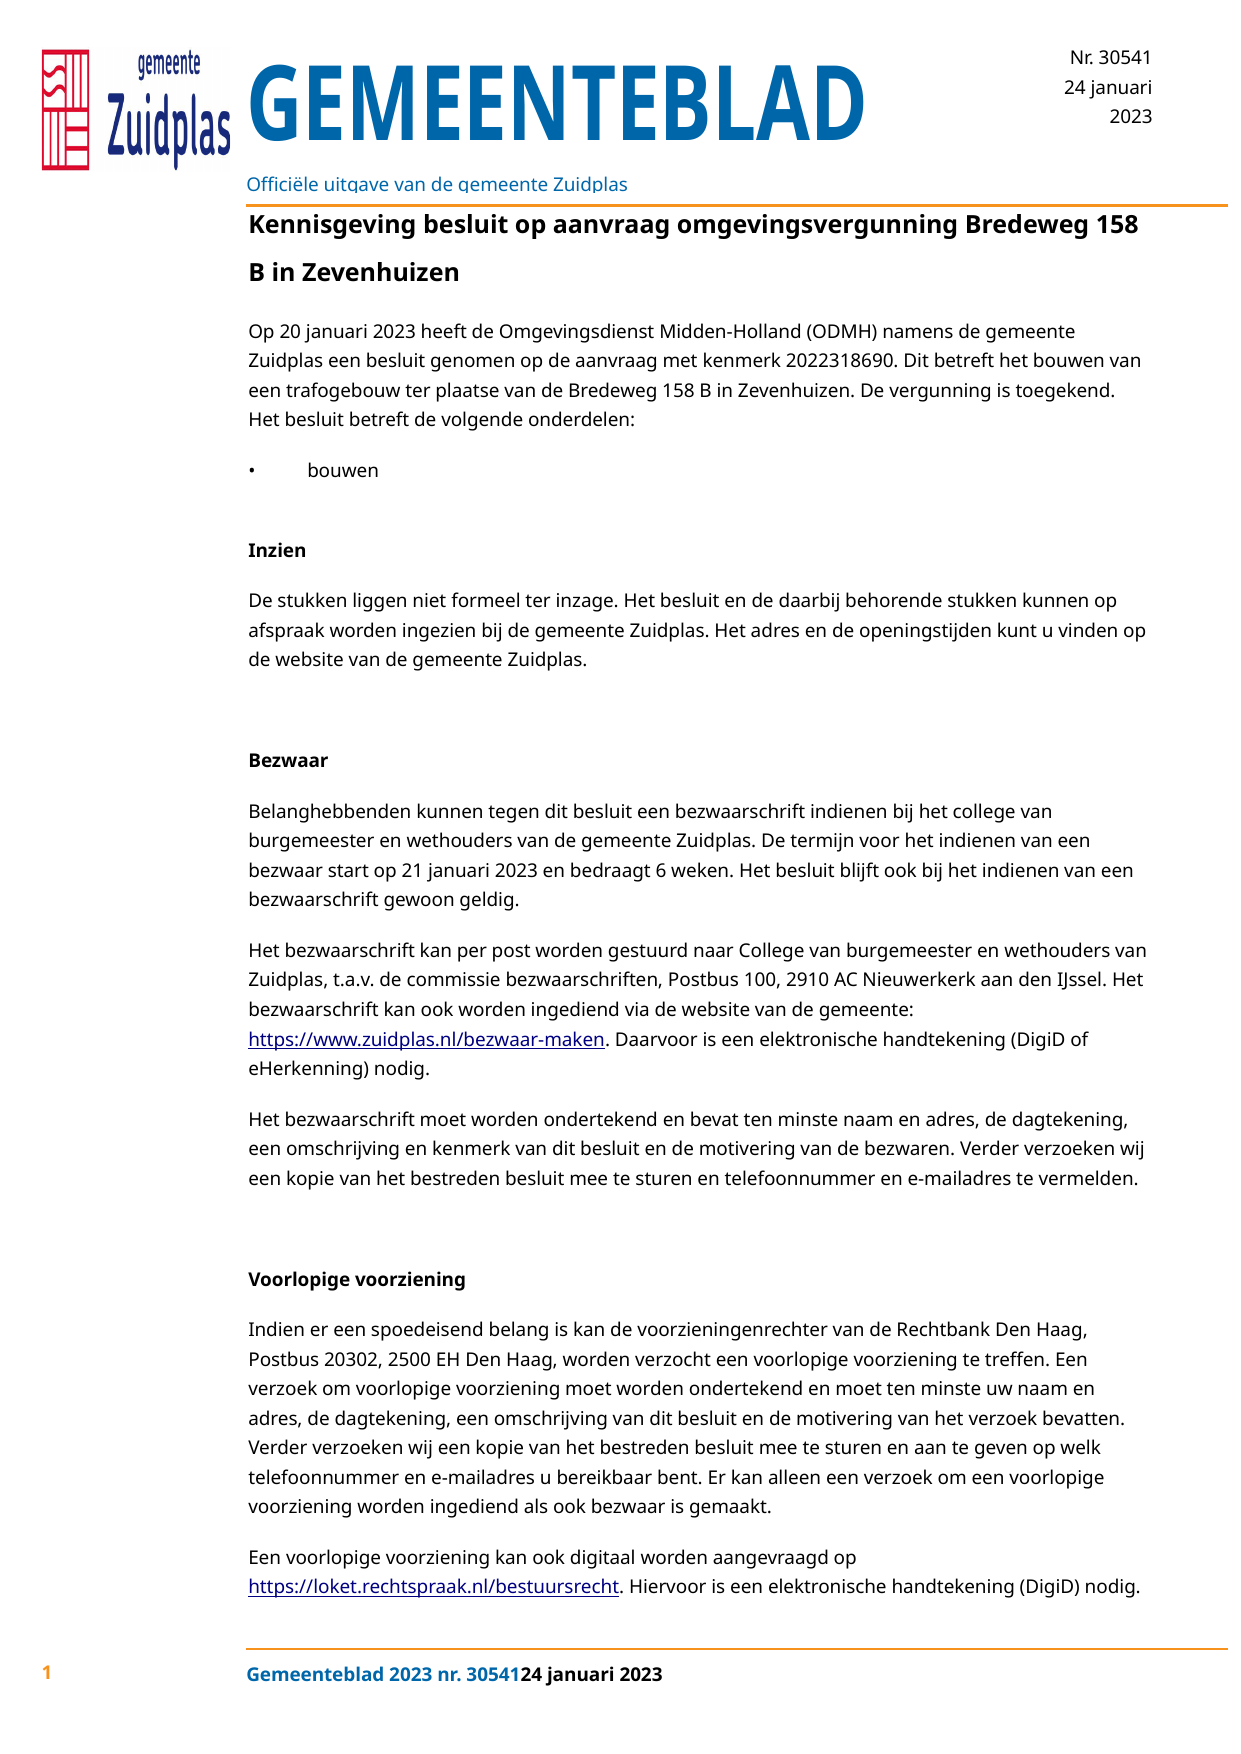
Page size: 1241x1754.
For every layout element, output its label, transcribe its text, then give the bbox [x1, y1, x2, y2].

text De stukken liggen niet formeel ter inzage. Het besluit en de daarbij behorende stukken kunnen op afspraak worden ingezien bij de gemeente Zuidplas. Het adres en de openingstijden kunt u vinden op de website van de gemeente Zuidplas. [248, 587, 1152, 672]
list bouwen [248, 457, 1152, 483]
text Het bezwaarschrift moet worden ondertekend en bevat ten minste naam en adres, de dagtekening, een omschrijving en kenmerk van dit besluit en de motivering van de bezwaren. Verder verzoeken wij een kopie van het bestreden besluit mee te sturen en telefoonnummer en e-mailadres te vermelden. [248, 1106, 1152, 1191]
text Bezwaar [248, 747, 1152, 773]
text Het bezwaarschrift kan per post worden gestuurd naar College van burgemeester en wethouders van Zuidplas, t.a.v. de commissie bezwaarschriften, Postbus 100, 2910 AC Nieuwerkerk aan den IJssel. Het bezwaarschrift kan ook worden ingediend via de website van de gemeente: https://www.zuidplas.nl/bezwaar-maken. Daarvoor is een elektronische handtekening (DigiD of eHerkenning) nodig. [248, 937, 1152, 1081]
text Kennisgeving besluit op aanvraag omgevingsvergunning Bredeweg 158 B in Zevenhuizen [248, 207, 1152, 288]
text Een voorlopige voorziening kan ook digitaal worden aangevraagd op https://loket.rechtspraak.nl/bestuursrecht. Hiervoor is een elektronische handtekening (DigiD) nodig. [248, 1544, 1152, 1599]
text Belanghebbenden kunnen tegen dit besluit een bezwaarschrift indienen bij het college van burgemeester en wethouders van de gemeente Zuidplas. De termijn voor het indienen van een bezwaar start op 21 januari 2023 en bedraagt 6 weken. Het besluit blijft ook bij het indienen van een bezwaarschrift gewoon geldig. [248, 798, 1152, 912]
picture [41, 47, 231, 172]
text Op 20 januari 2023 heeft de Omgevingsdienst Midden-Holland (ODMH) namens de gemeente Zuidplas een besluit genomen op de aanvraag met kenmerk 2022318690. Dit betreft het bouwen van een trafogebouw ter plaatse van de Bredeweg 158 B in Zevenhuizen. De vergunning is toegekend. Het besluit betreft de volgende onderdelen: [248, 318, 1152, 432]
text Inzien [248, 537, 1152, 563]
text Indien er een spoedeisend belang is kan de voorzieningenrechter van de Rechtbank Den Haag, Postbus 20302, 2500 EH Den Haag, worden verzocht een voorlopige voorziening te treffen. Een verzoek om voorlopige voorziening moet worden ondertekend en moet ten minste uw naam en adres, de dagtekening, een omschrijving van dit besluit en de motivering van het verzoek bevatten. Verder verzoeken wij een kopie van het bestreden besluit mee te sturen en aan te geven op welk telefoonnummer en e-mailadres u bereikbaar bent. Er kan alleen een verzoek om een voorlopige voorziening worden ingediend als ook bezwaar is gemaakt. [248, 1316, 1152, 1519]
text Voorlopige voorziening [248, 1266, 1152, 1292]
